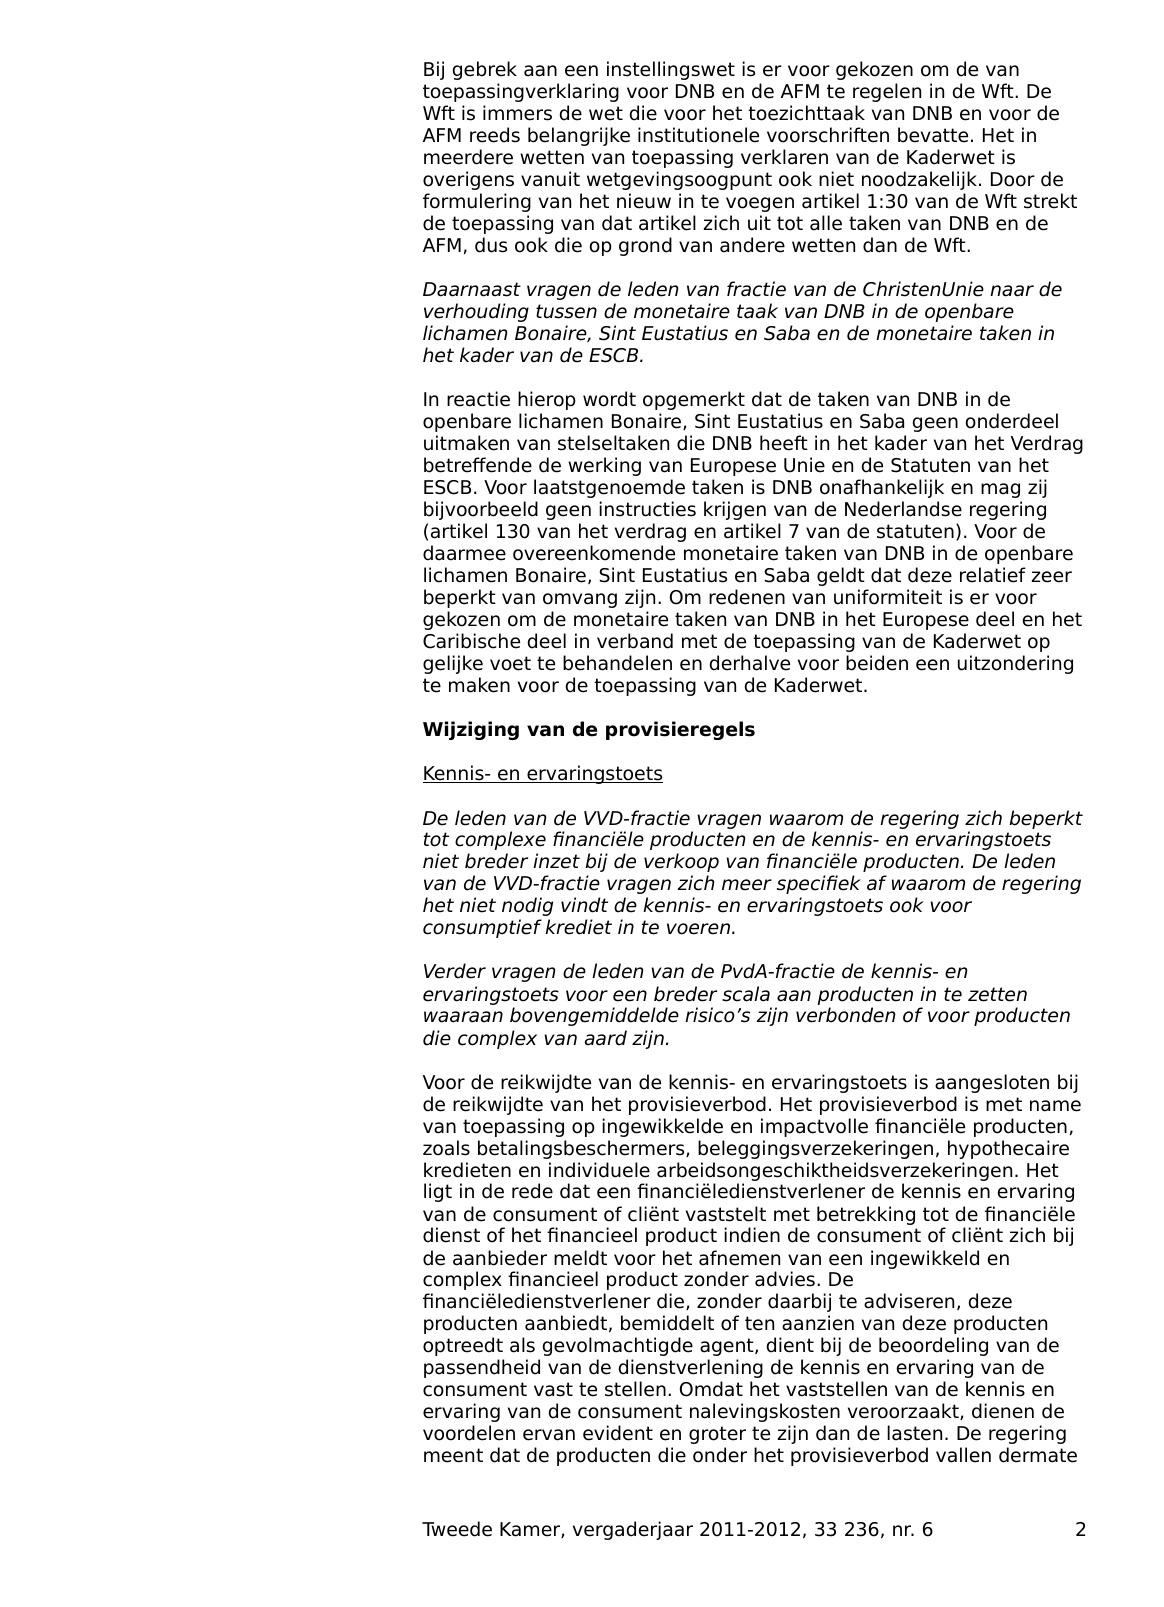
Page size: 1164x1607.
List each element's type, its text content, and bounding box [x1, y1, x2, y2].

text Verder vragen de leden van de PvdA-fractie de kennis- en ervaringstoets voor een breder scala aan producten in te zetten waaraan bovengemiddelde risico’s zijn verbonden of voor producten die complex van aard zijn. [422, 961, 1087, 1049]
subtitle Wijziging van de provisieregels [422, 719, 1087, 741]
text In reactie hierop wordt opgemerkt dat de taken van DNB in de openbare lichamen Bonaire, Sint Eustatius en Saba geen onderdeel uitmaken van stelseltaken die DNB heeft in het kader van het Verdrag betreffende de werking van Europese Unie en de Statuten van het ESCB. Voor laatstgenoemde taken is DNB onafhankelijk en mag zij bijvoorbeeld geen instructies krijgen van de Nederlandse regering (artikel 130 van het verdrag en artikel 7 van de statuten). Voor de daarmee overeenkomende monetaire taken van DNB in de openbare lichamen Bonaire, Sint Eustatius en Saba geldt dat deze relatief zeer beperkt van omvang zijn. Om redenen van uniformiteit is er voor gekozen om de monetaire taken van DNB in het Europese deel en het Caribische deel in verband met de toepassing van de Kaderwet op gelijke voet te behandelen en derhalve voor beiden een uitzondering te maken voor de toepassing van de Kaderwet. [422, 389, 1087, 697]
text Daarnaast vragen de leden van fractie van de ChristenUnie naar de verhouding tussen de monetaire taak van DNB in de openbare lichamen Bonaire, Sint Eustatius en Saba en de monetaire taken in het kader van de ESCB. [422, 279, 1087, 367]
text De leden van de VVD-fractie vragen waarom de regering zich beperkt tot complexe financiële producten en de kennis- en ervaringstoets niet breder inzet bij de verkoop van financiële producten. De leden van de VVD-fractie vragen zich meer specifiek af waarom de regering het niet nodig vindt de kennis- en ervaringstoets ook voor consumptief krediet in te voeren. [422, 807, 1087, 939]
text Voor de reikwijdte van de kennis- en ervaringstoets is aangesloten bij de reikwijdte van het provisieverbod. Het provisieverbod is met name van toepassing op ingewikkelde en impactvolle financiële producten, zoals betalingsbeschermers, beleggingsverzekeringen, hypothecaire kredieten en individuele arbeidsongeschiktheidsverzekeringen. Het ligt in de rede dat een financiëledienstverlener de kennis en ervaring van de consument of cliënt vaststelt met betrekking tot de financiële dienst of het financieel product indien de consument of cliënt zich bij de aanbieder meldt voor het afnemen van een ingewikkeld en complex financieel product zonder advies. De financiëledienstverlener die, zonder daarbij te adviseren, deze producten aanbiedt, bemiddelt of ten aanzien van deze producten optreedt als gevolmachtigde agent, dient bij de beoordeling van de passendheid van de dienstverlening de kennis en ervaring van de consument vast te stellen. Omdat het vaststellen van de kennis en ervaring van de consument nalevingskosten veroorzaakt, dienen de voordelen ervan evident en groter te zijn dan de lasten. De regering meent dat de producten die onder het provisieverbod vallen dermate [422, 1072, 1087, 1467]
text Bij gebrek aan een instellingswet is er voor gekozen om de van toepassingverklaring voor DNB en de AFM te regelen in de Wft. De Wft is immers de wet die voor het toezichttaak van DNB en voor de AFM reeds belangrijke institutionele voorschriften bevatte. Het in meerdere wetten van toepassing verklaren van de Kaderwet is overigens vanuit wetgevingsoogpunt ook niet noodzakelijk. Door de formulering van het nieuw in te voegen artikel 1:30 van de Wft strekt de toepassing van dat artikel zich uit tot alle taken van DNB en de AFM, dus ook die op grond van andere wetten dan de Wft. [422, 59, 1087, 257]
subtitle Kennis- en ervaringstoets [422, 763, 1087, 785]
